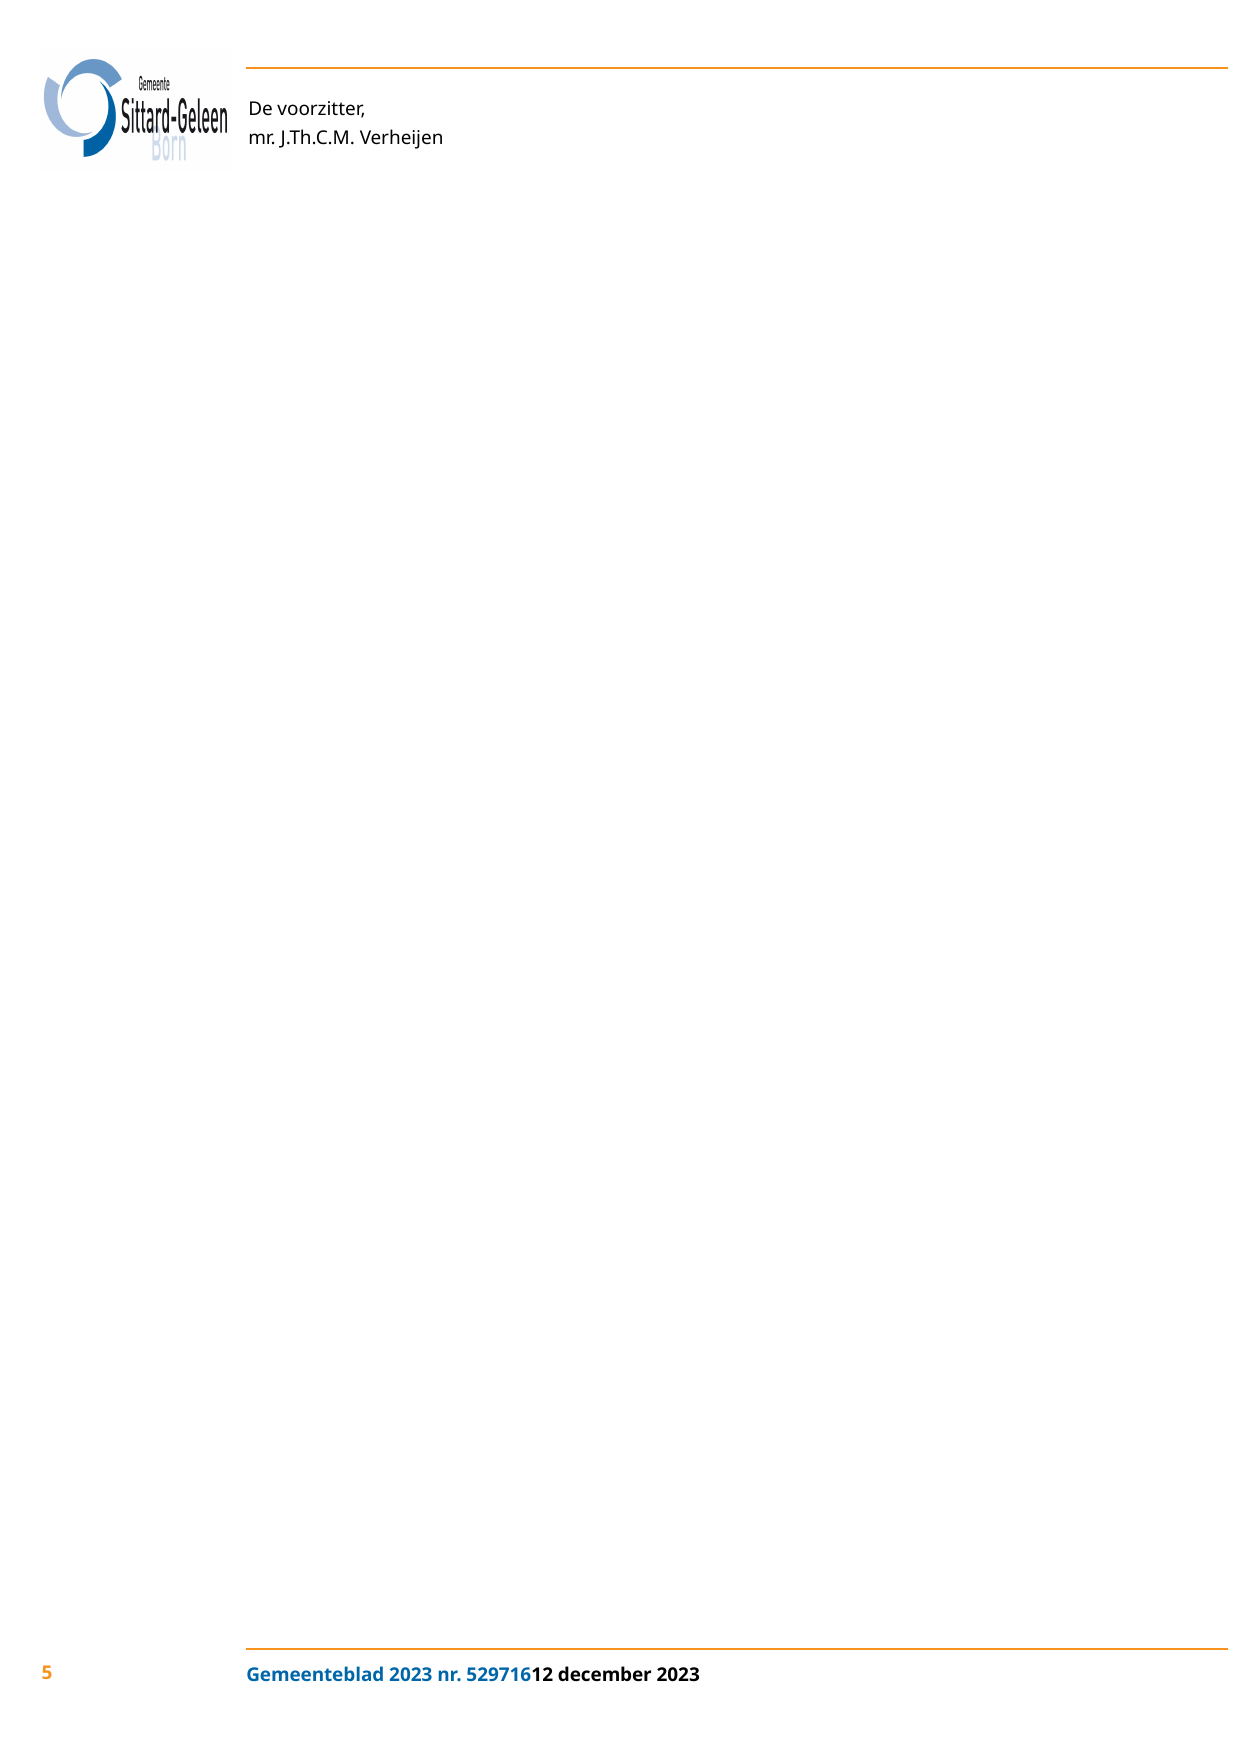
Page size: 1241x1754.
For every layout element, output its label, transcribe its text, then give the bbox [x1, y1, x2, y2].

picture [41, 47, 231, 172]
text De voorzitter, [248, 95, 1152, 121]
text mr. J.Th.C.M. Verheijen [248, 124, 1152, 150]
